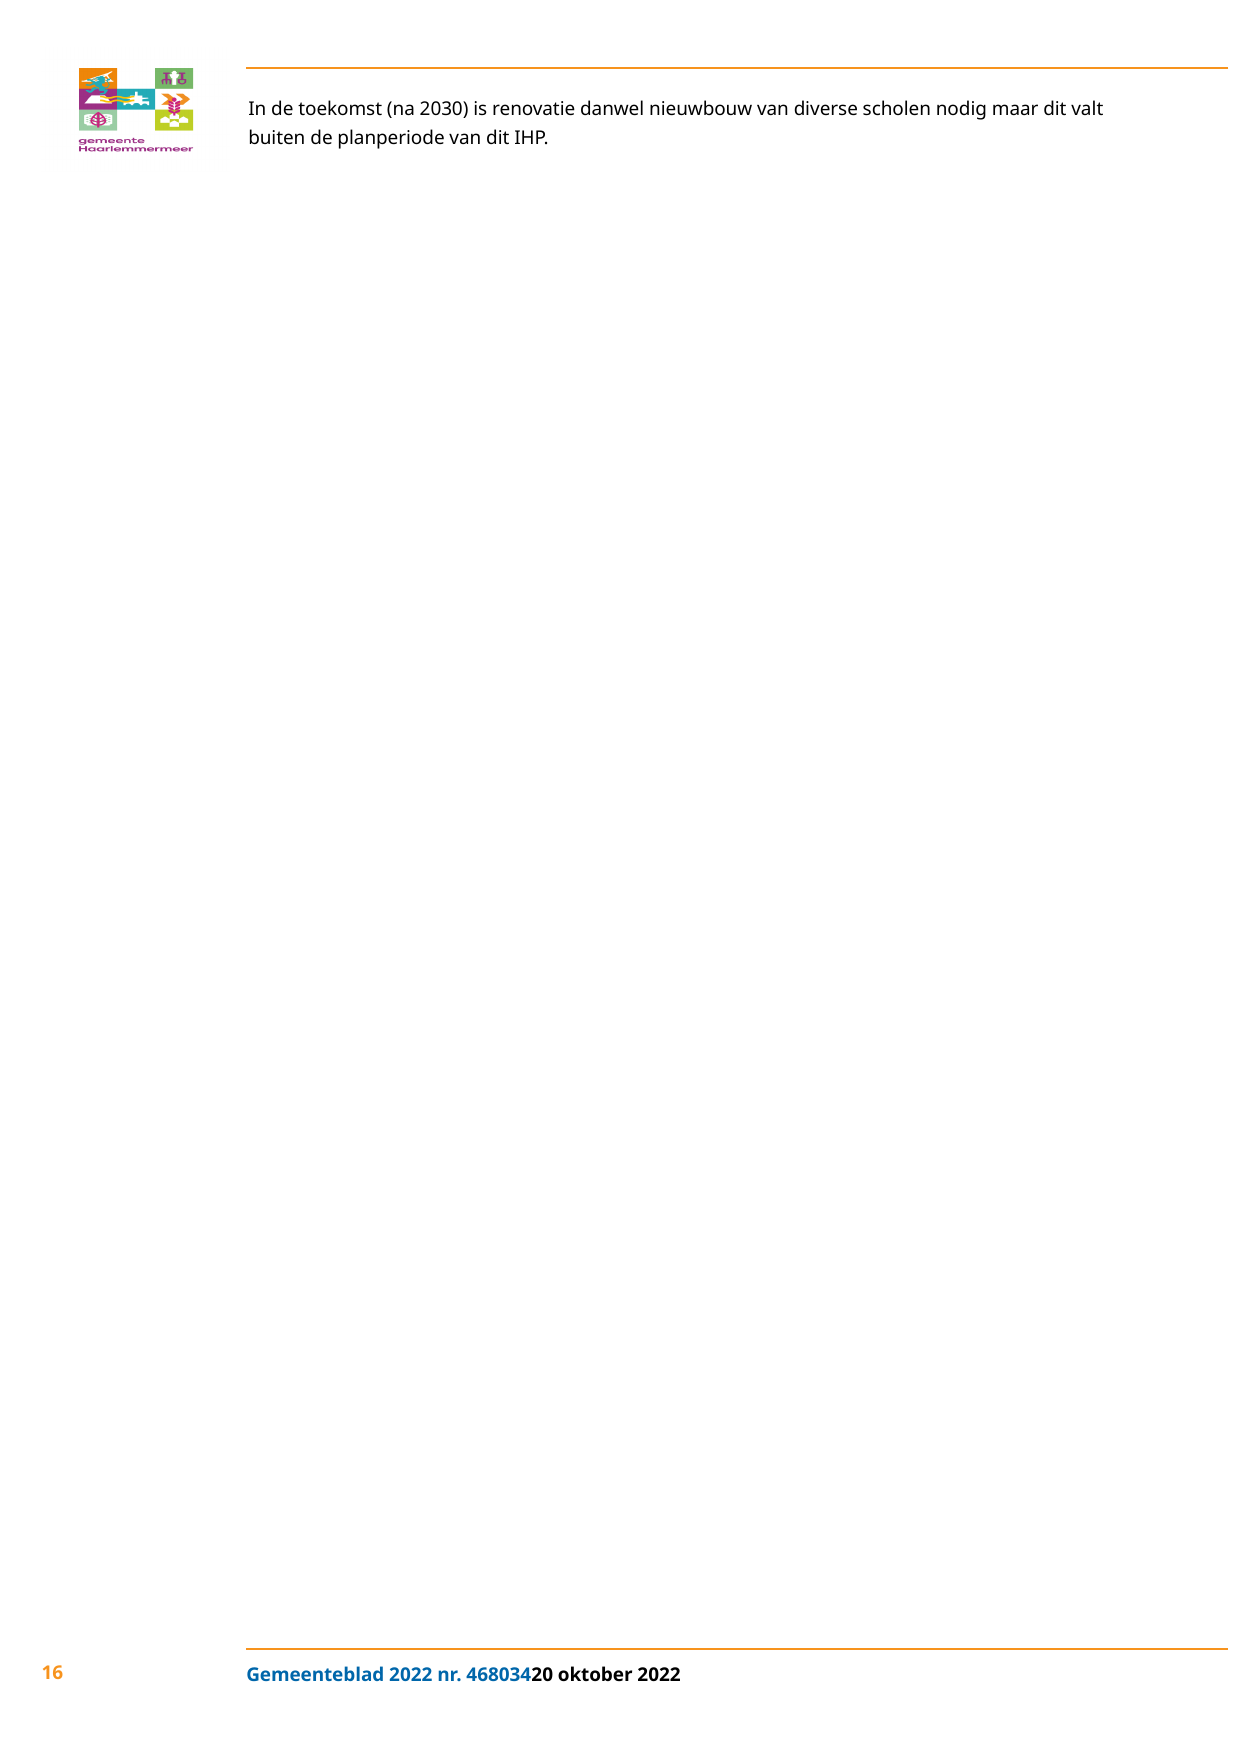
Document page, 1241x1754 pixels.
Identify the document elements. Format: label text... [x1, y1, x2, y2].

text In de toekomst (na 2030) is renovatie danwel nieuwbouw van diverse scholen nodig maar dit valt buiten de planperiode van dit IHP. [248, 95, 1152, 150]
picture [41, 47, 231, 172]
